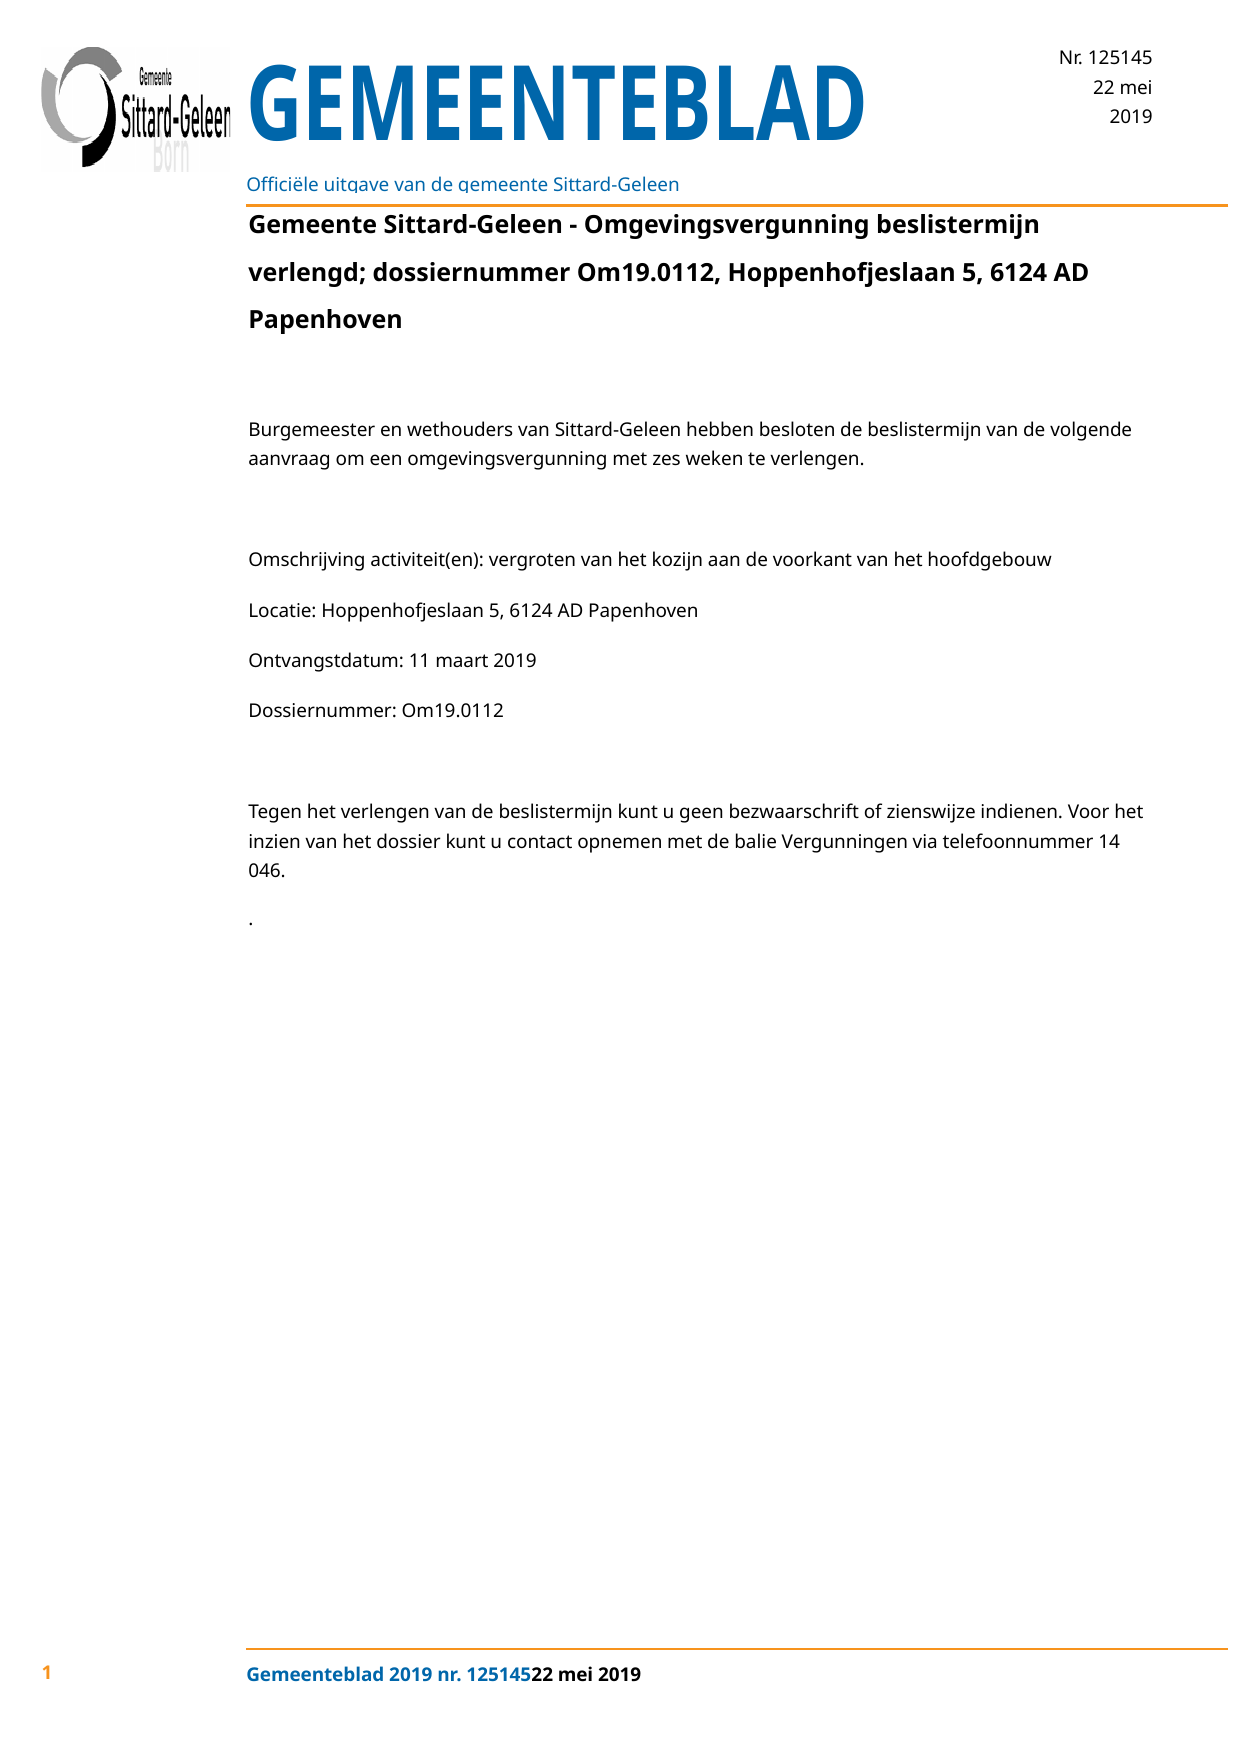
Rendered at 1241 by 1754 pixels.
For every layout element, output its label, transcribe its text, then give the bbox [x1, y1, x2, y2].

text Gemeente Sittard-Geleen - Omgevingsvergunning beslistermijn verlengd; dossiernummer Om19.0112, Hoppenhofjeslaan 5, 6124 AD Papenhoven [248, 207, 1152, 336]
text Omschrijving activiteit(en): vergroten van het kozijn aan de voorkant van het hoofdgebouw [248, 546, 1152, 572]
text Dossiernummer: Om19.0112 [248, 698, 1152, 723]
text . [248, 905, 1152, 931]
picture [41, 47, 231, 172]
text Burgemeester en wethouders van Sittard-Geleen hebben besloten de beslistermijn van de volgende aanvraag om een omgevingsvergunning met zes weken te verlengen. [248, 416, 1152, 471]
text Ontvangstdatum: 11 maart 2019 [248, 647, 1152, 673]
text Tegen het verlengen van de beslistermijn kunt u geen bezwaarschrift of zienswijze indienen. Voor het inzien van het dossier kunt u contact opnemen met de balie Vergunningen via telefoonnummer 14 046. [248, 798, 1152, 883]
text Locatie: Hoppenhofjeslaan 5, 6124 AD Papenhoven [248, 597, 1152, 622]
